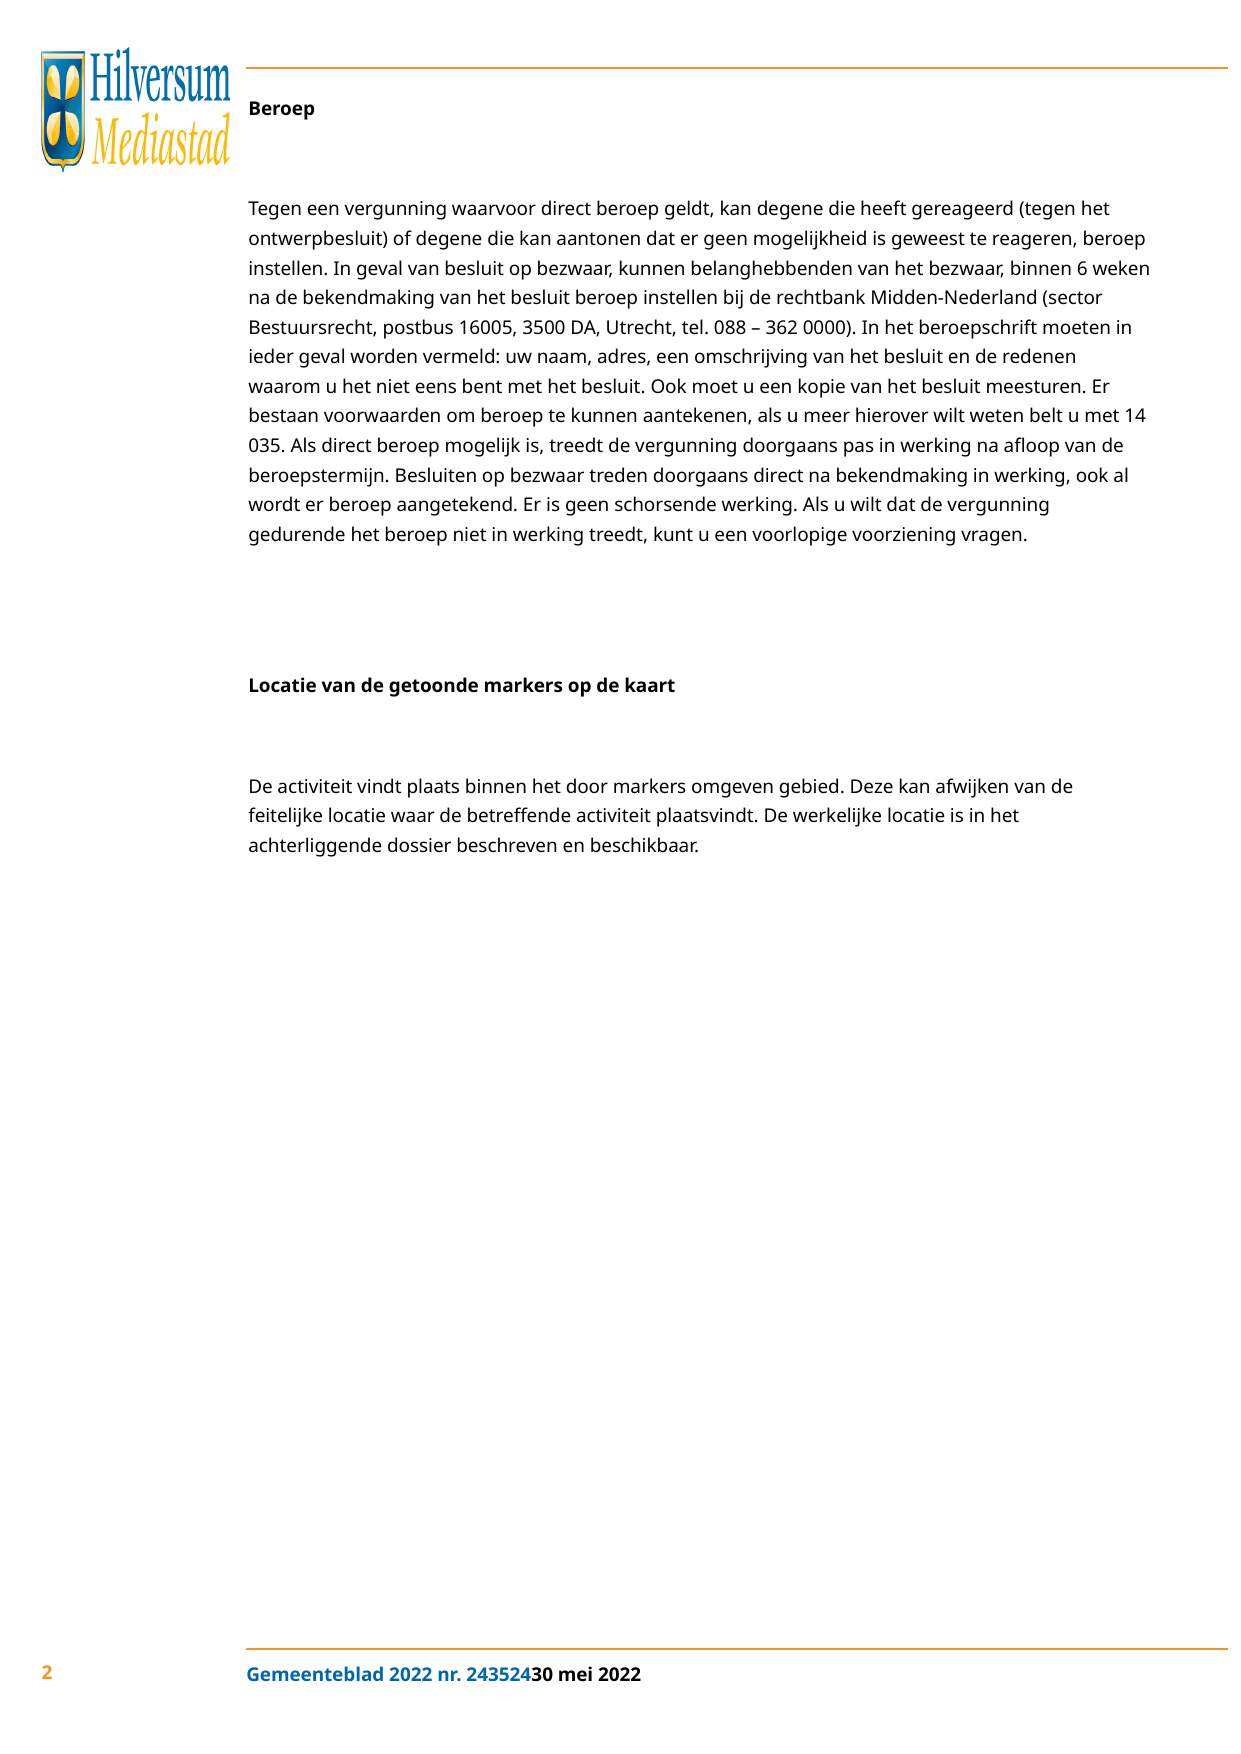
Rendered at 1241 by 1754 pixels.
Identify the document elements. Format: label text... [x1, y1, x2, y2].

picture [41, 47, 231, 172]
text Locatie van de getoonde markers op de kaart [248, 672, 1152, 698]
text De activiteit vindt plaats binnen het door markers omgeven gebied. Deze kan afwijken van de feitelijke locatie waar de betreffende activiteit plaatsvindt. De werkelijke locatie is in het achterliggende dossier beschreven en beschikbaar. [248, 773, 1152, 858]
text Beroep [248, 95, 1152, 121]
text Tegen een vergunning waarvoor direct beroep geldt, kan degene die heeft gereageerd (tegen het ontwerpbesluit) of degene die kan aantonen dat er geen mogelijkheid is geweest te reageren, beroep instellen. In geval van besluit op bezwaar, kunnen belanghebbenden van het bezwaar, binnen 6 weken na de bekendmaking van het besluit beroep instellen bij de rechtbank Midden-Nederland (sector Bestuursrecht, postbus 16005, 3500 DA, Utrecht, tel. 088 – 362 0000). In het beroepschrift moeten in ieder geval worden vermeld: uw naam, adres, een omschrijving van het besluit en de redenen waarom u het niet eens bent met het besluit. Ook moet u een kopie van het besluit meesturen. Er bestaan voorwaarden om beroep te kunnen aantekenen, als u meer hierover wilt weten belt u met 14 035. Als direct beroep mogelijk is, treedt de vergunning doorgaans pas in werking na afloop van de beroepstermijn. Besluiten op bezwaar treden doorgaans direct na bekendmaking in werking, ook al wordt er beroep aangetekend. Er is geen schorsende werking. Als u wilt dat de vergunning gedurende het beroep niet in werking treedt, kunt u een voorlopige voorziening vragen. [248, 196, 1152, 547]
